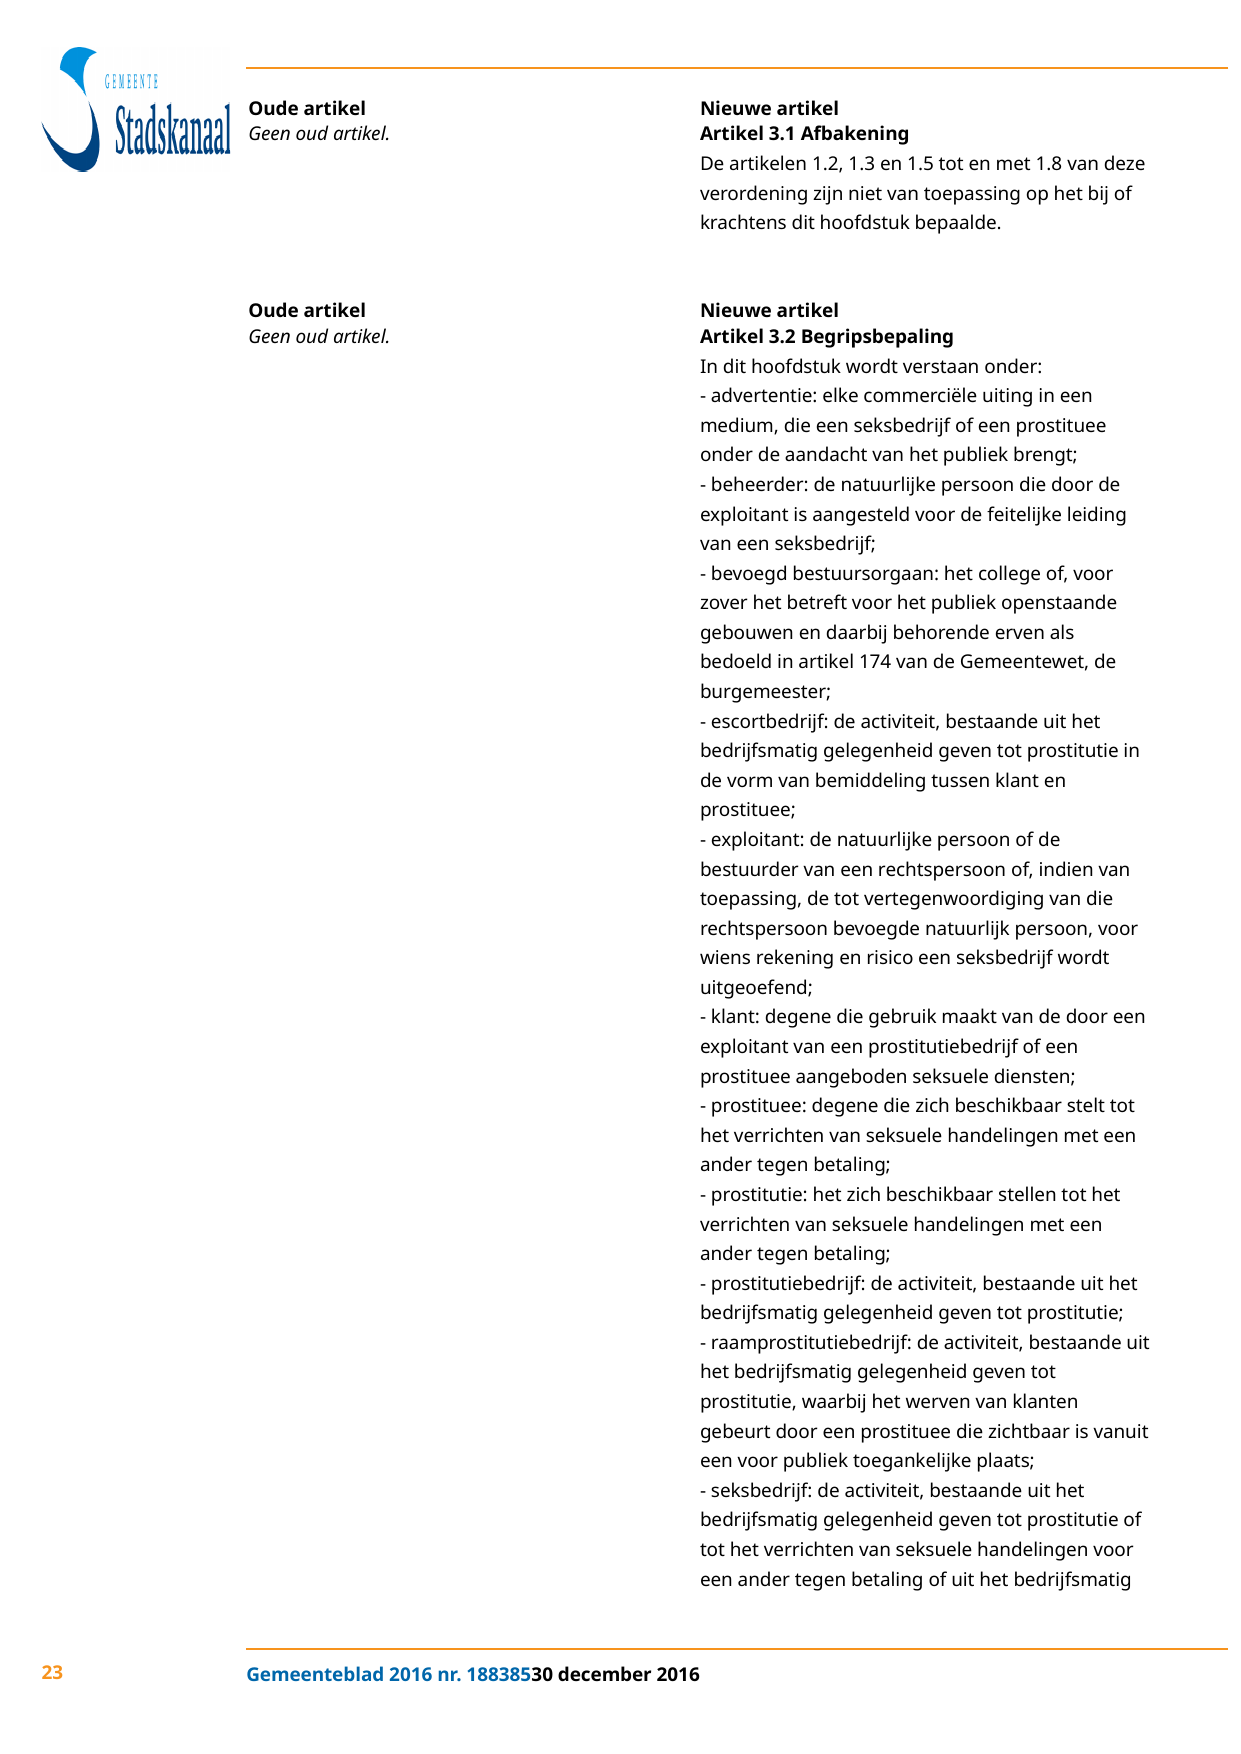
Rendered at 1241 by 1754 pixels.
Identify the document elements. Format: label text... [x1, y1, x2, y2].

table_cell Geen oud artikel. [248, 323, 700, 1592]
table_header Nieuwe artikel [700, 298, 1152, 323]
table_header Oude artikel [248, 95, 700, 121]
table_cell Artikel 3.2 Begripsbepaling In dit hoofdstuk wordt verstaan onder: - advertentie: elke commerciële uiting in een medium, die een seksbedrijf of een prostituee onder de aandacht van het publiek brengt; - beheerder: de natuurlijke persoon die door de exploitant is aangesteld voor de feitelijke leiding van een seksbedrijf; - bevoegd bestuursorgaan: het college of, voor zover het betreft voor het publiek openstaande gebouwen en daarbij behorende erven als bedoeld in artikel 174 van de Gemeentewet, de burgemeester; - escortbedrijf: de activiteit, bestaande uit het bedrijfsmatig gelegenheid geven tot prostitutie in de vorm van bemiddeling tussen klant en prostituee; - exploitant: de natuurlijke persoon of de bestuurder van een rechtspersoon of, indien van toepassing, de tot vertegenwoordiging van die rechtspersoon bevoegde natuurlijk persoon, voor wiens rekening en risico een seksbedrijf wordt uitgeoefend; - klant: degene die gebruik maakt van de door een exploitant van een prostitutiebedrijf of een prostituee aangeboden seksuele diensten; - prostituee: degene die zich beschikbaar stelt tot het verrichten van seksuele handelingen met een ander tegen betaling; - prostitutie: het zich beschikbaar stellen tot het verrichten van seksuele handelingen met een ander tegen betaling; - prostitutiebedrijf: de activiteit, bestaande uit het bedrijfsmatig gelegenheid geven tot prostitutie; - raamprostitutiebedrijf: de activiteit, bestaande uit het bedrijfsmatig gelegenheid geven tot prostitutie, waarbij het werven van klanten gebeurt door een prostituee die zichtbaar is vanuit een voor publiek toegankelijke plaats; - seksbedrijf: de activiteit, bestaande uit het bedrijfsmatig gelegenheid geven tot prostitutie of tot het verrichten van seksuele handelingen voor een ander tegen betaling of uit het bedrijfsmatig [700, 323, 1152, 1592]
table_header Oude artikel [248, 298, 700, 323]
table_header Nieuwe artikel [700, 95, 1152, 121]
table_cell Artikel 3.1 Afbakening De artikelen 1.2, 1.3 en 1.5 tot en met 1.8 van deze verordening zijn niet van toepassing op het bij of krachtens dit hoofdstuk bepaalde. [700, 121, 1152, 265]
table_cell Geen oud artikel. [248, 121, 700, 265]
picture [41, 47, 231, 172]
